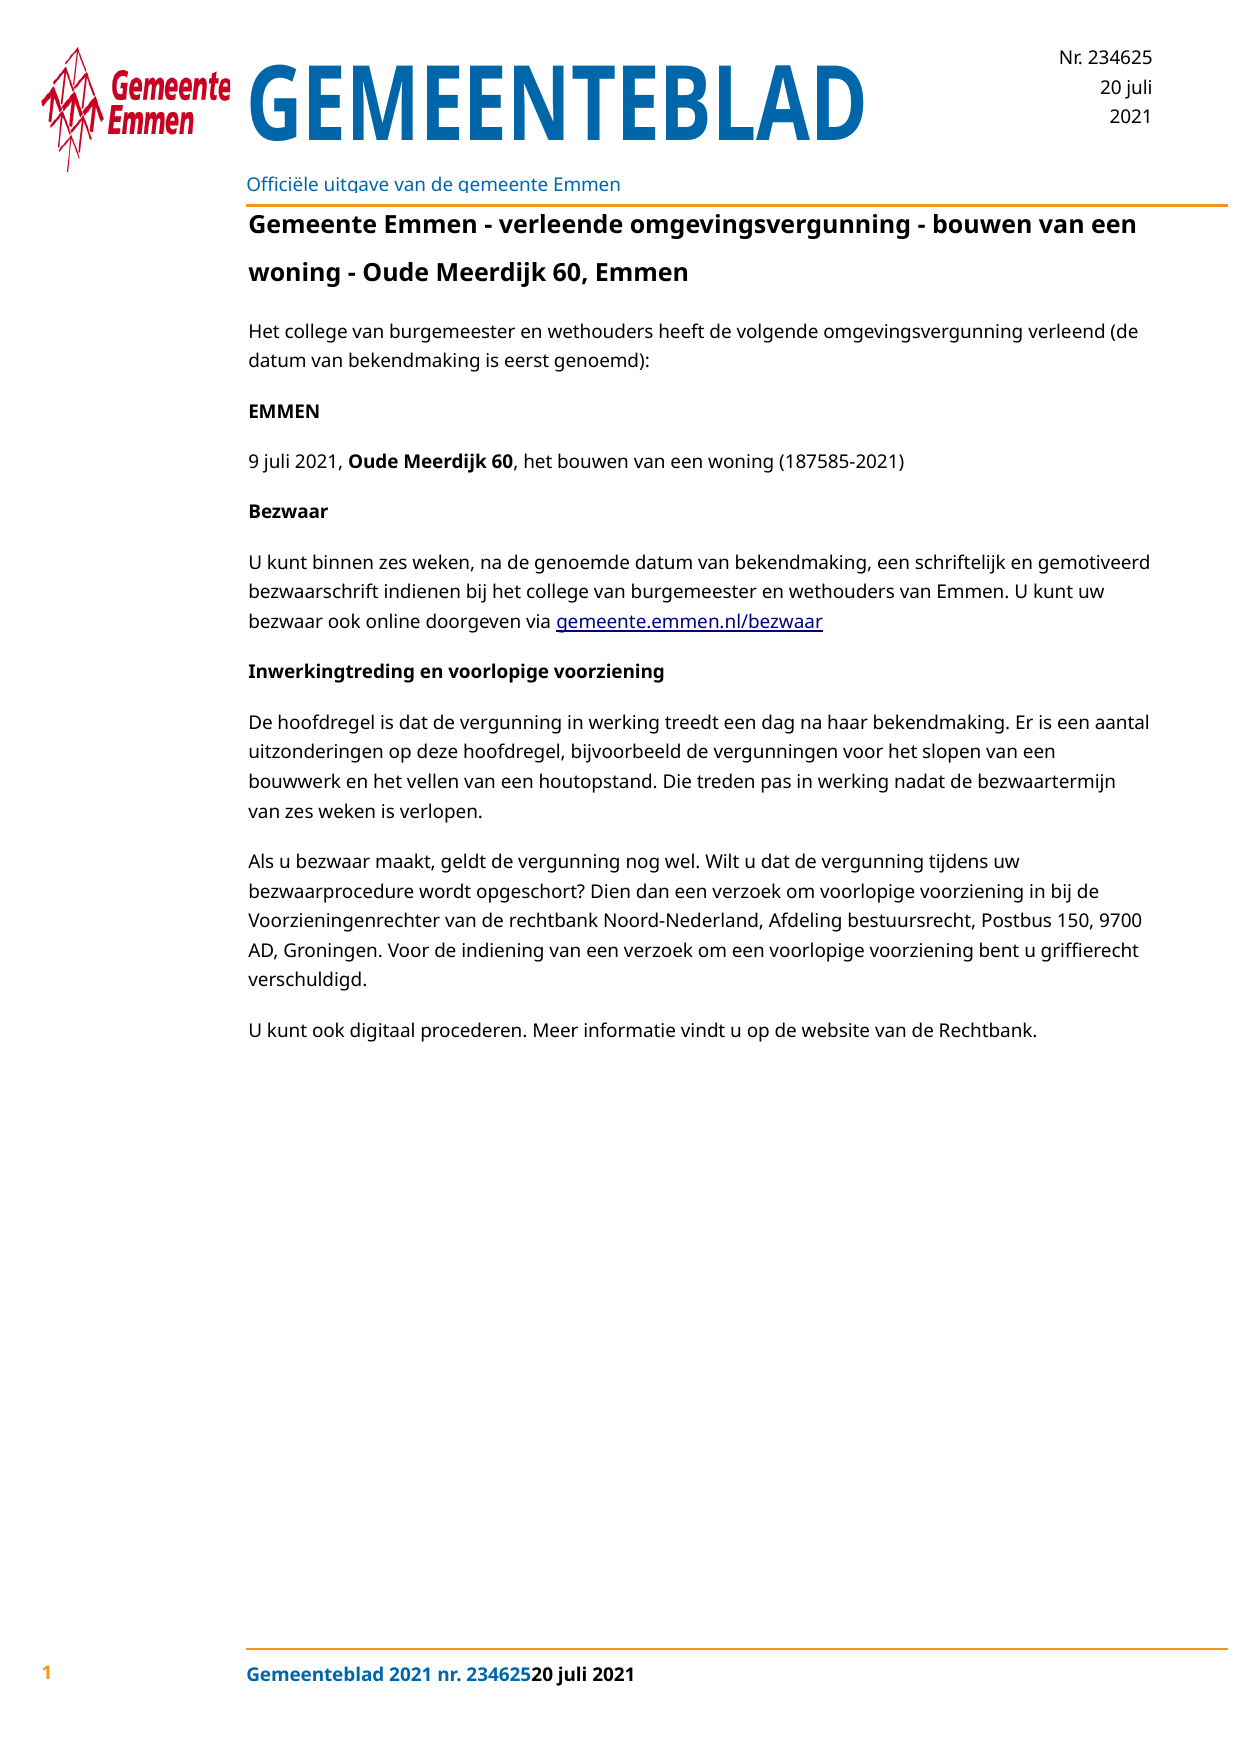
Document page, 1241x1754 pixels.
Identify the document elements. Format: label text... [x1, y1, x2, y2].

text Gemeente Emmen - verleende omgevingsvergunning - bouwen van een woning - Oude Meerdijk 60, Emmen [248, 207, 1152, 288]
text EMMEN [248, 398, 1152, 424]
text Inwerkingtreding en voorlopige voorziening [248, 659, 1152, 684]
text 9 juli 2021, Oude Meerdijk 60, het bouwen van een woning (187585-2021) [248, 448, 1152, 474]
text Bezwaar [248, 499, 1152, 524]
text Het college van burgemeester en wethouders heeft de volgende omgevingsvergunning verleend (de datum van bekendmaking is eerst genoemd): [248, 318, 1152, 373]
text Als u bezwaar maakt, geldt de vergunning nog wel. Wilt u dat de vergunning tijdens uw bezwaarprocedure wordt opgeschort? Dien dan een verzoek om voorlopige voorziening in bij de Voorzieningenrechter van de rechtbank Noord-Nederland, Afdeling bestuursrecht, Postbus 150, 9700 AD, Groningen. Voor de indiening van een verzoek om een voorlopige voorziening bent u griffierecht verschuldigd. [248, 848, 1152, 992]
text De hoofdregel is dat de vergunning in werking treedt een dag na haar bekendmaking. Er is een aantal uitzonderingen op deze hoofdregel, bijvoorbeeld de vergunningen voor het slopen van een bouwwerk en het vellen van een houtopstand. Die treden pas in werking nadat de bezwaartermijn van zes weken is verlopen. [248, 709, 1152, 824]
text U kunt binnen zes weken, na de genoemde datum van bekendmaking, een schriftelijk en gemotiveerd bezwaarschrift indienen bij het college van burgemeester en wethouders van Emmen. U kunt uw bezwaar ook online doorgeven via gemeente.emmen.nl/bezwaar [248, 549, 1152, 634]
picture [41, 47, 231, 172]
text U kunt ook digitaal procederen. Meer informatie vindt u op de website van de Rechtbank. [248, 1017, 1152, 1043]
